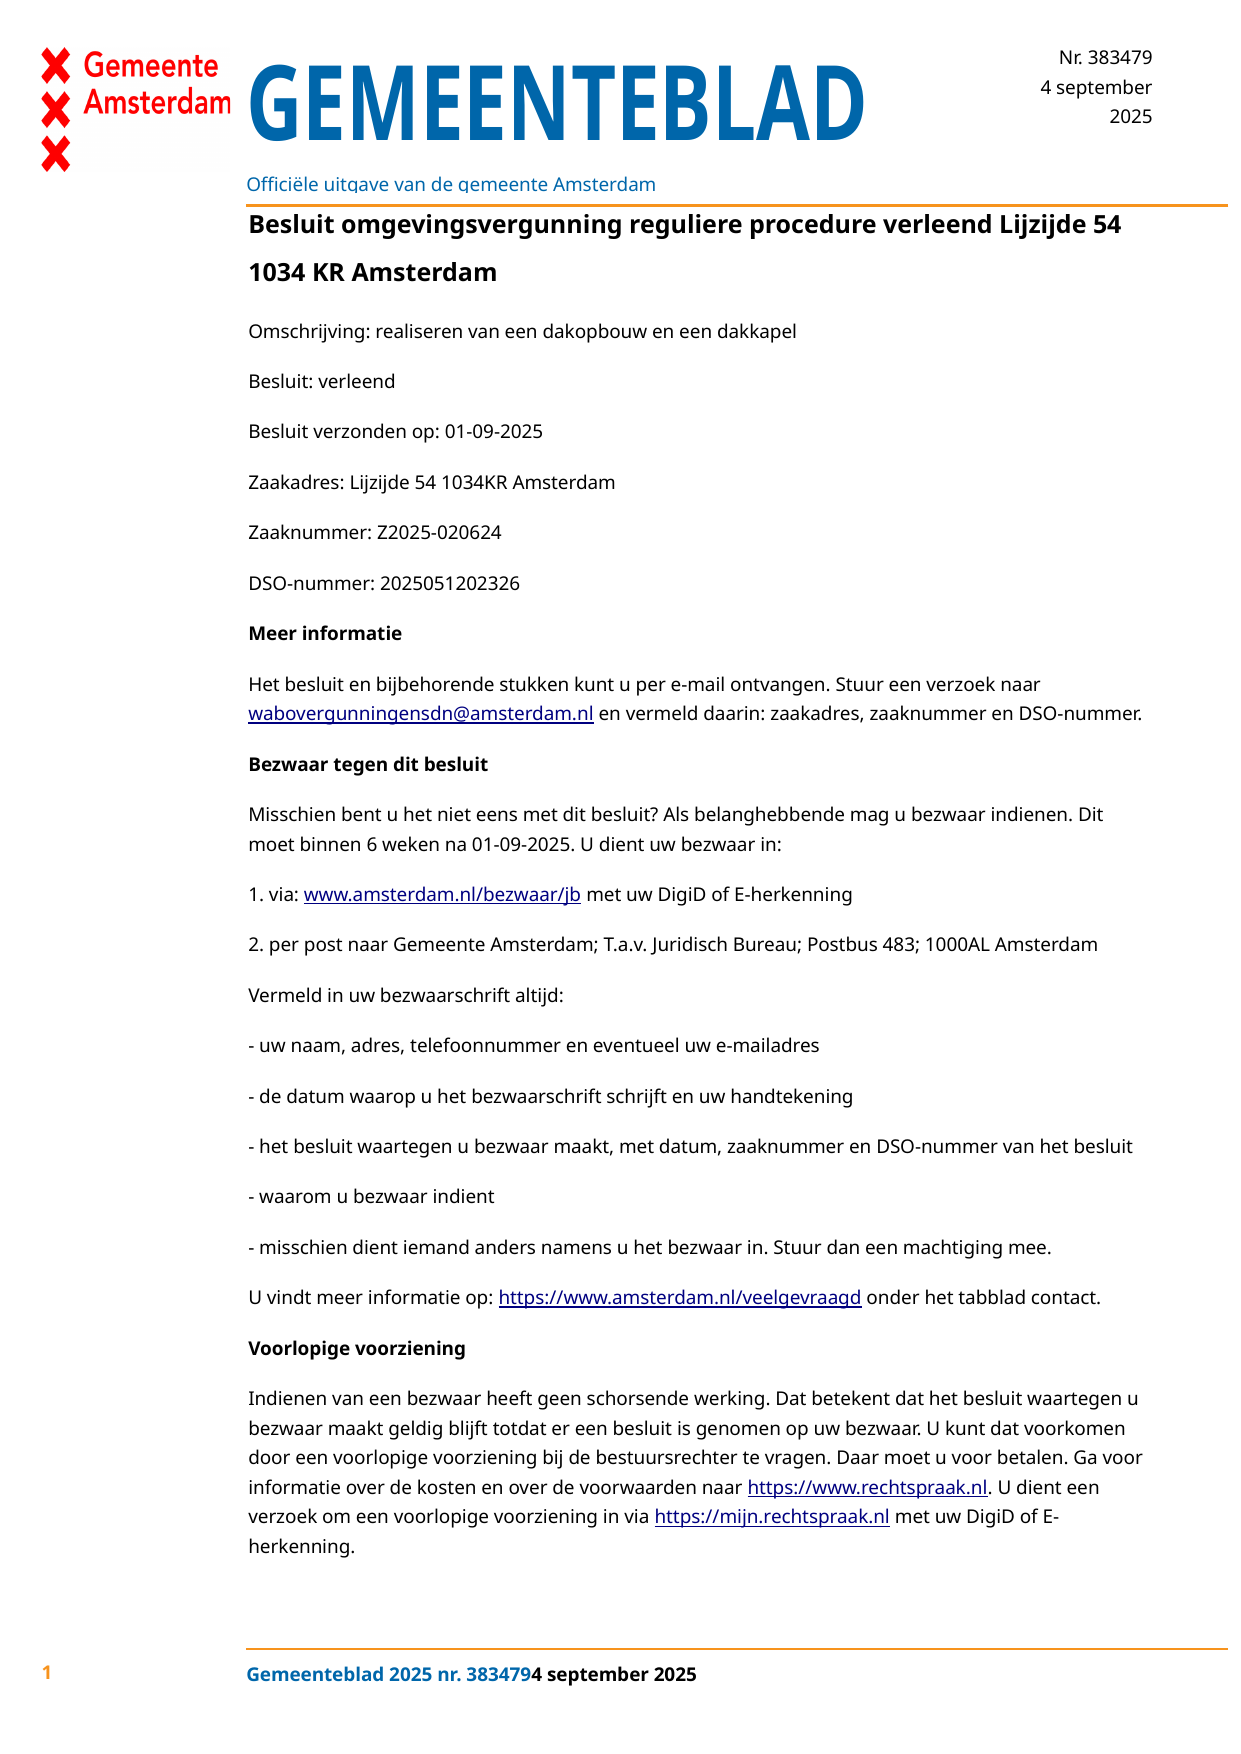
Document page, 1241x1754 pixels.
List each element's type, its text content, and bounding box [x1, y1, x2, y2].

text - de datum waarop u het bezwaarschrift schrijft en uw handtekening [248, 1083, 1152, 1109]
text Besluit: verleend [248, 368, 1152, 394]
text U vindt meer informatie op: https://www.amsterdam.nl/veelgevraagd onder het tabblad contact. [248, 1284, 1152, 1310]
text Meer informatie [248, 620, 1152, 646]
picture [41, 47, 231, 172]
text Besluit omgevingsvergunning reguliere procedure verleend Lijzijde 54 1034 KR Amsterdam [248, 207, 1152, 288]
text Vermeld in uw bezwaarschrift altijd: [248, 982, 1152, 1008]
text Zaaknummer: Z2025-020624 [248, 519, 1152, 545]
text Bezwaar tegen dit besluit [248, 751, 1152, 777]
text 2. per post naar Gemeente Amsterdam; T.a.v. Juridisch Bureau; Postbus 483; 1000AL Amsterdam [248, 932, 1152, 957]
text - misschien dient iemand anders namens u het bezwaar in. Stuur dan een machtiging mee. [248, 1234, 1152, 1260]
text Misschien bent u het niet eens met dit besluit? Als belanghebbende mag u bezwaar indienen. Dit moet binnen 6 weken na 01-09-2025. U dient uw bezwaar in: [248, 801, 1152, 857]
text 1. via: www.amsterdam.nl/bezwaar/jb met uw DigiD of E-herkenning [248, 881, 1152, 907]
text DSO-nummer: 2025051202326 [248, 570, 1152, 596]
text - het besluit waartegen u bezwaar maakt, met datum, zaaknummer en DSO-nummer van het besluit [248, 1133, 1152, 1159]
text Zaakadres: Lijzijde 54 1034KR Amsterdam [248, 469, 1152, 495]
text Indienen van een bezwaar heeft geen schorsende werking. Dat betekent dat het besluit waartegen u bezwaar maakt geldig blijft totdat er een besluit is genomen op uw bezwaar. U kunt dat voorkomen door een voorlopige voorziening bij de bestuursrechter te vragen. Daar moet u voor betalen. Ga voor informatie over de kosten en over de voorwaarden naar https://www.rechtspraak.nl. U dient een verzoek om een voorlopige voorziening in via https://mijn.rechtspraak.nl met uw DigiD of E-herkenning. [248, 1385, 1152, 1559]
text Het besluit en bijbehorende stukken kunt u per e-mail ontvangen. Stuur een verzoek naar wabovergunningensdn@amsterdam.nl en vermeld daarin: zaakadres, zaaknummer en DSO-nummer. [248, 671, 1152, 726]
text Besluit verzonden op: 01-09-2025 [248, 419, 1152, 444]
text - uw naam, adres, telefoonnummer en eventueel uw e-mailadres [248, 1032, 1152, 1058]
text - waarom u bezwaar indient [248, 1184, 1152, 1209]
text Omschrijving: realiseren van een dakopbouw en een dakkapel [248, 318, 1152, 344]
text Voorlopige voorziening [248, 1335, 1152, 1361]
